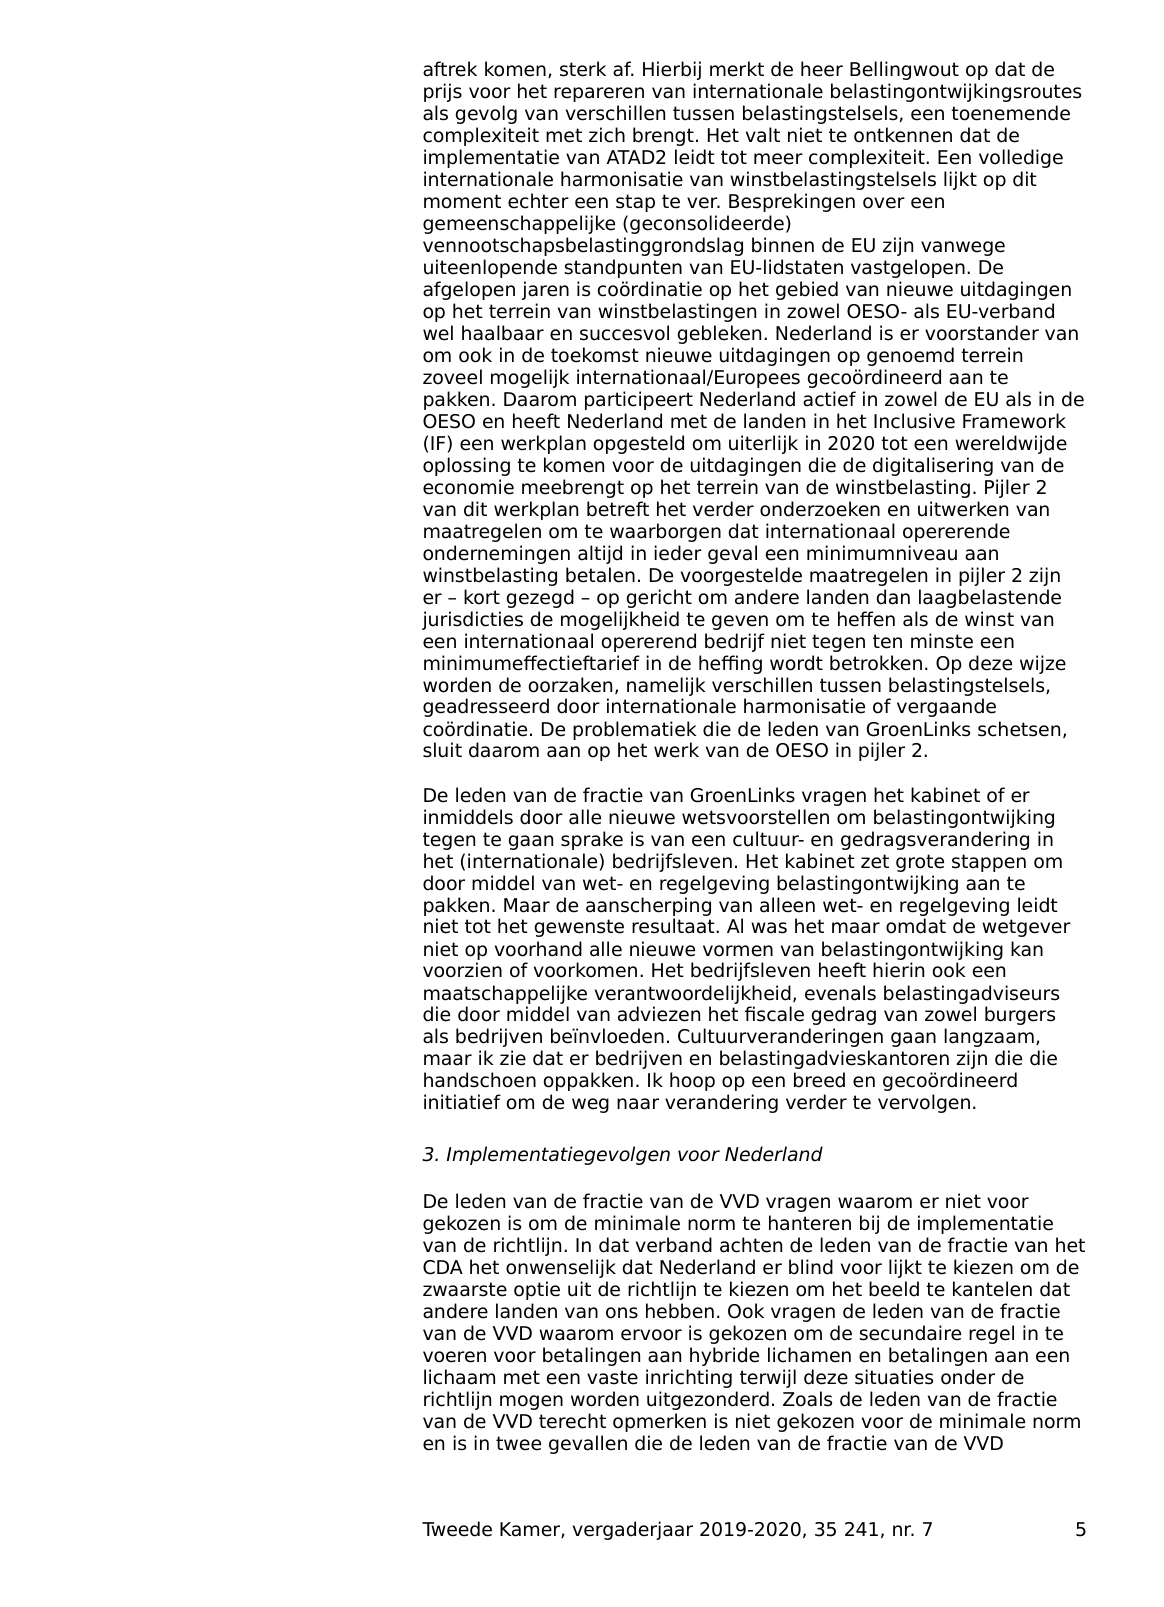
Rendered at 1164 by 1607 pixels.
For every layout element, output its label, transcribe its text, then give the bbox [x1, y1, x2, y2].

text De leden van de fractie van GroenLinks vragen het kabinet of er inmiddels door alle nieuwe wetsvoorstellen om belastingontwijking tegen te gaan sprake is van een cultuur- en gedragsverandering in het (internationale) bedrijfsleven. Het kabinet zet grote stappen om door middel van wet- en regelgeving belastingontwijking aan te pakken. Maar de aanscherping van alleen wet- en regelgeving leidt niet tot het gewenste resultaat. Al was het maar omdat de wetgever niet op voorhand alle nieuwe vormen van belastingontwijking kan voorzien of voorkomen. Het bedrijfsleven heeft hierin ook een maatschappelijke verantwoordelijkheid, evenals belastingadviseurs die door middel van adviezen het fiscale gedrag van zowel burgers als bedrijven beïnvloeden. Cultuurveranderingen gaan langzaam, maar ik zie dat er bedrijven en belastingadvieskantoren zijn die die handschoen oppakken. Ik hoop op een breed en gecoördineerd initiatief om de weg naar verandering verder te vervolgen. [422, 784, 1087, 1114]
subtitle 3. Implementatiegevolgen voor Nederland [422, 1144, 1087, 1166]
text aftrek komen, sterk af. Hierbij merkt de heer Bellingwout op dat de prijs voor het repareren van internationale belastingontwijkingsroutes als gevolg van verschillen tussen belastingstelsels, een toenemende complexiteit met zich brengt. Het valt niet te ontkennen dat de implementatie van ATAD2 leidt tot meer complexiteit. Een volledige internationale harmonisatie van winstbelastingstelsels lijkt op dit moment echter een stap te ver. Besprekingen over een gemeenschappelijke (geconsolideerde) vennootschapsbelastinggrondslag binnen de EU zijn vanwege uiteenlopende standpunten van EU-lidstaten vastgelopen. De afgelopen jaren is coördinatie op het gebied van nieuwe uitdagingen op het terrein van winstbelastingen in zowel OESO- als EU-verband wel haalbaar en succesvol gebleken. Nederland is er voorstander van om ook in de toekomst nieuwe uitdagingen op genoemd terrein zoveel mogelijk internationaal/Europees gecoördineerd aan te pakken. Daarom participeert Nederland actief in zowel de EU als in de OESO en heeft Nederland met de landen in het Inclusive Framework (IF) een werkplan opgesteld om uiterlijk in 2020 tot een wereldwijde oplossing te komen voor de uitdagingen die de digitalisering van de economie meebrengt op het terrein van de winstbelasting. Pijler 2 van dit werkplan betreft het verder onderzoeken en uitwerken van maatregelen om te waarborgen dat internationaal opererende ondernemingen altijd in ieder geval een minimumniveau aan winstbelasting betalen. De voorgestelde maatregelen in pijler 2 zijn er – kort gezegd – op gericht om andere landen dan laagbelastende jurisdicties de mogelijkheid te geven om te heffen als de winst van een internationaal opererend bedrijf niet tegen ten minste een minimumeffectieftarief in de heffing wordt betrokken. Op deze wijze worden de oorzaken, namelijk verschillen tussen belastingstelsels, geadresseerd door internationale harmonisatie of vergaande coördinatie. De problematiek die de leden van GroenLinks schetsen, sluit daarom aan op het werk van de OESO in pijler 2. [422, 59, 1087, 762]
text De leden van de fractie van de VVD vragen waarom er niet voor gekozen is om de minimale norm te hanteren bij de implementatie van de richtlijn. In dat verband achten de leden van de fractie van het CDA het onwenselijk dat Nederland er blind voor lijkt te kiezen om de zwaarste optie uit de richtlijn te kiezen om het beeld te kantelen dat andere landen van ons hebben. Ook vragen de leden van de fractie van de VVD waarom ervoor is gekozen om de secundaire regel in te voeren voor betalingen aan hybride lichamen en betalingen aan een lichaam met een vaste inrichting terwijl deze situaties onder de richtlijn mogen worden uitgezonderd. Zoals de leden van de fractie van de VVD terecht opmerken is niet gekozen voor de minimale norm en is in twee gevallen die de leden van de fractie van de VVD [422, 1191, 1087, 1455]
